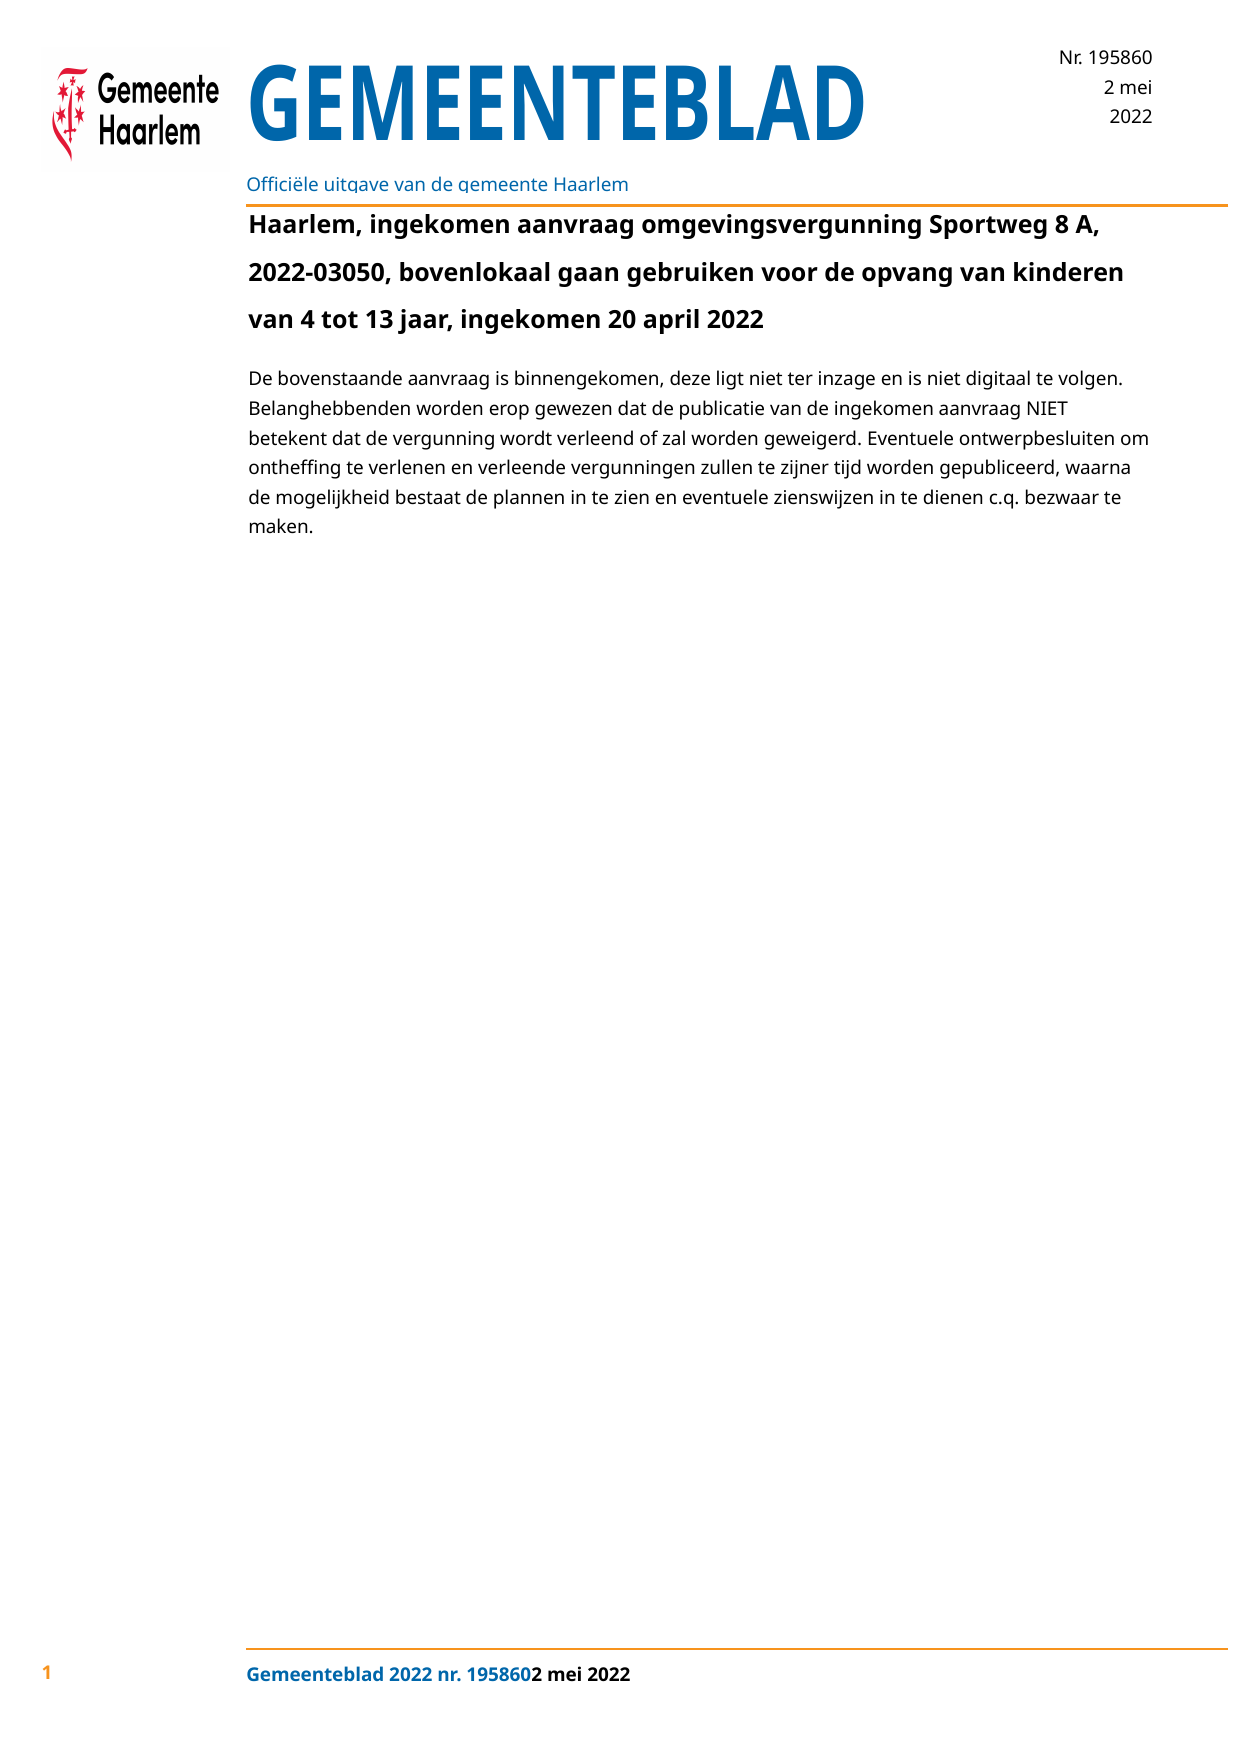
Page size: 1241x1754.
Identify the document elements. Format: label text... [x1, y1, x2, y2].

text Haarlem, ingekomen aanvraag omgevingsvergunning Sportweg 8 A, 2022-03050, bovenlokaal gaan gebruiken voor de opvang van kinderen van 4 tot 13 jaar, ingekomen 20 april 2022 [248, 207, 1152, 336]
picture [41, 47, 231, 172]
text De bovenstaande aanvraag is binnengekomen, deze ligt niet ter inzage en is niet digitaal te volgen. Belanghebbenden worden erop gewezen dat de publicatie van de ingekomen aanvraag NIET betekent dat de vergunning wordt verleend of zal worden geweigerd. Eventuele ontwerpbesluiten om ontheffing te verlenen en verleende vergunningen zullen te zijner tijd worden gepubliceerd, waarna de mogelijkheid bestaat de plannen in te zien en eventuele zienswijzen in te dienen c.q. bezwaar te maken. [248, 366, 1152, 539]
